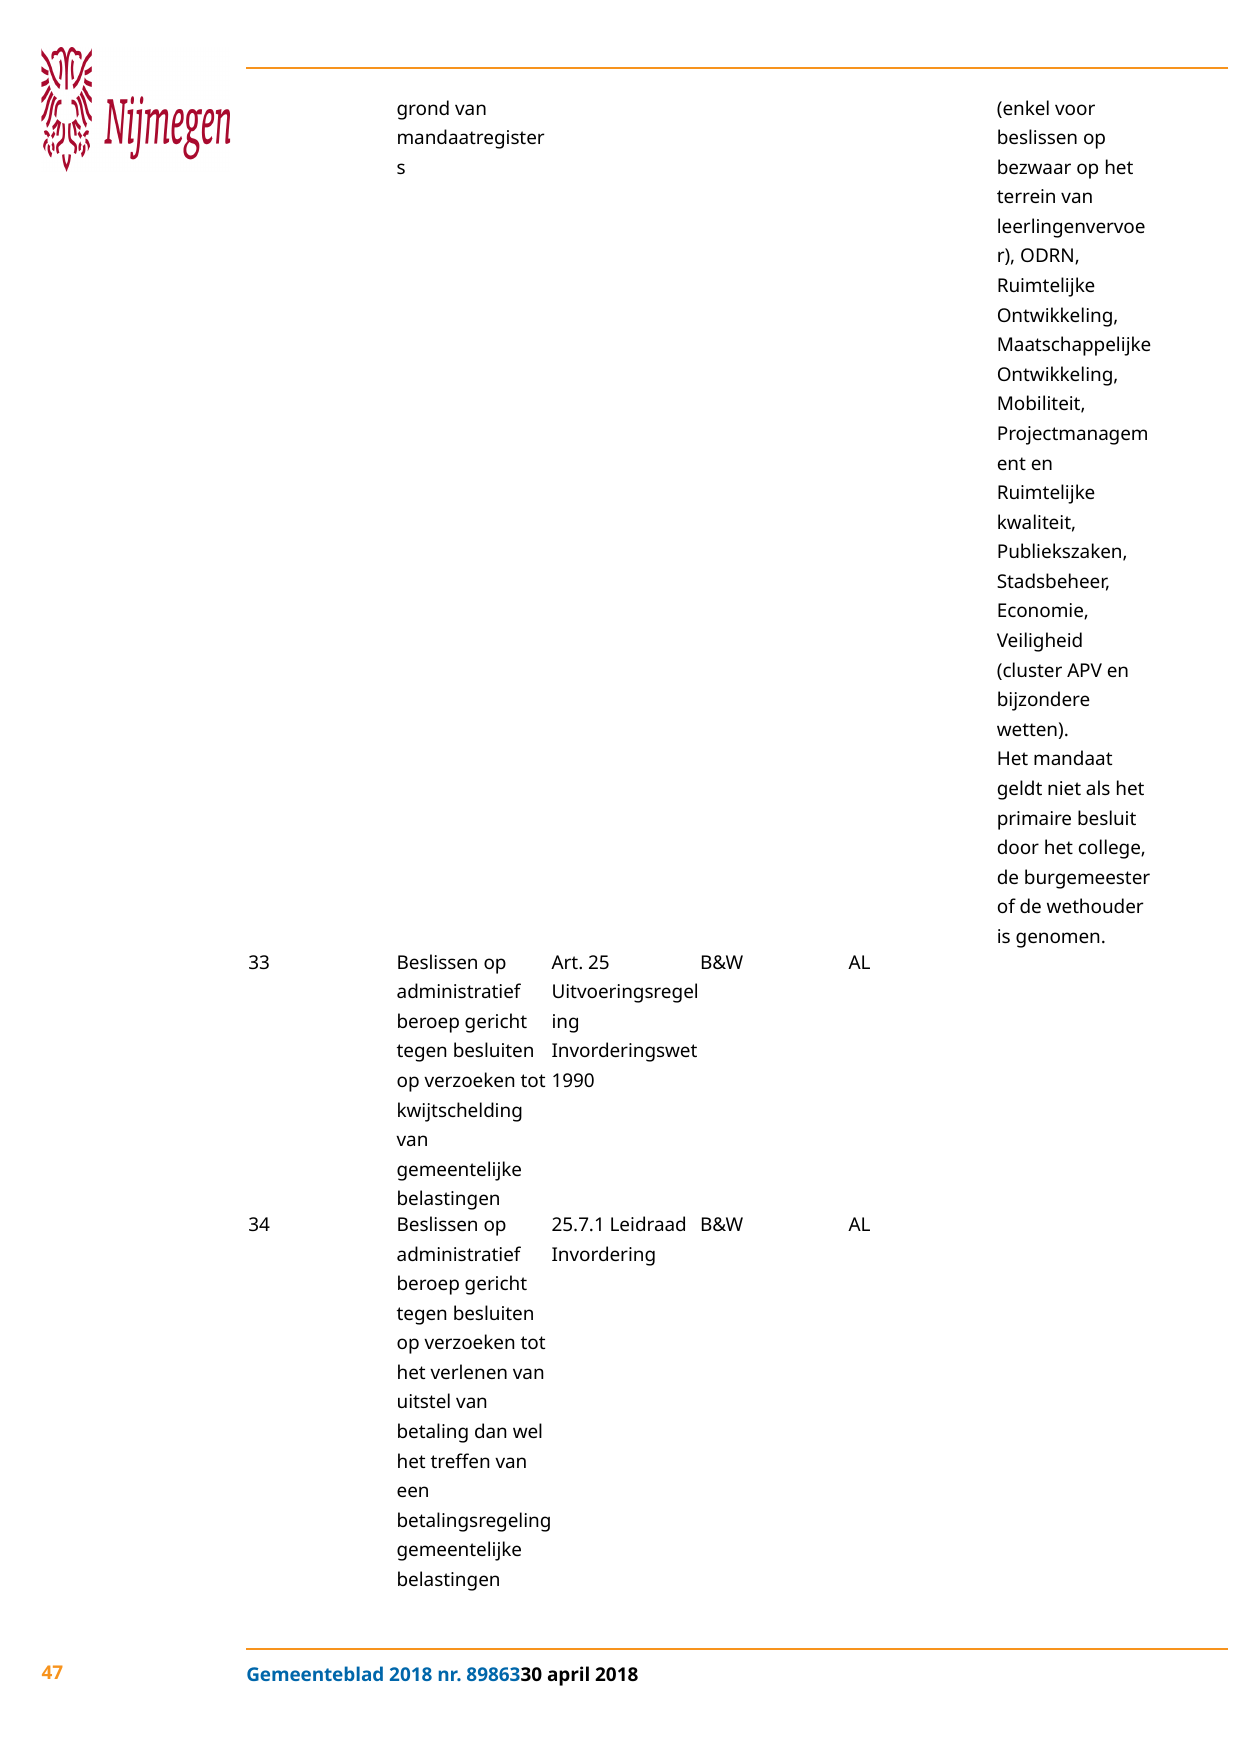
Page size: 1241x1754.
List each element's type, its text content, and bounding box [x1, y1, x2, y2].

table_cell Art. 25 Uitvoeringsregeling Invorderingswet 1990 [551, 949, 700, 1211]
table_cell [997, 949, 1152, 1211]
table_cell 33 [248, 949, 396, 1211]
table_cell B&W [700, 1211, 848, 1592]
table_cell [551, 95, 700, 949]
table_cell Beslissen op administratief beroep gericht tegen besluiten op verzoeken tot kwijtschelding van gemeentelijke belastingen [396, 949, 551, 1211]
table_cell 34 [248, 1211, 396, 1592]
table_cell [700, 95, 848, 949]
table_cell AL [848, 949, 997, 1211]
table_cell B&W [700, 949, 848, 1211]
table_cell [248, 95, 396, 949]
table_cell AL [848, 1211, 997, 1592]
table_cell 25.7.1 Leidraad Invordering [551, 1211, 700, 1592]
table_cell [848, 95, 997, 949]
picture [41, 47, 231, 172]
table_cell [997, 1211, 1152, 1592]
table_cell Beslissen op administratief beroep gericht tegen besluiten op verzoeken tot het verlenen van uitstel van betaling dan wel het treffen van een betalingsregeling gemeentelijke belastingen [396, 1211, 551, 1592]
table_cell grond van mandaatregisters [396, 95, 551, 949]
table_cell (enkel voor beslissen op bezwaar op het terrein van leerlingenvervoer), ODRN, Ruimtelijke Ontwikkeling, Maatschappelijke Ontwikkeling, Mobiliteit, Projectmanagement en Ruimtelijke kwaliteit, Publiekszaken, Stadsbeheer, Economie, Veiligheid (cluster APV en bijzondere wetten). Het mandaat geldt niet als het primaire besluit door het college, de burgemeester of de wethouder is genomen. [997, 95, 1152, 949]
